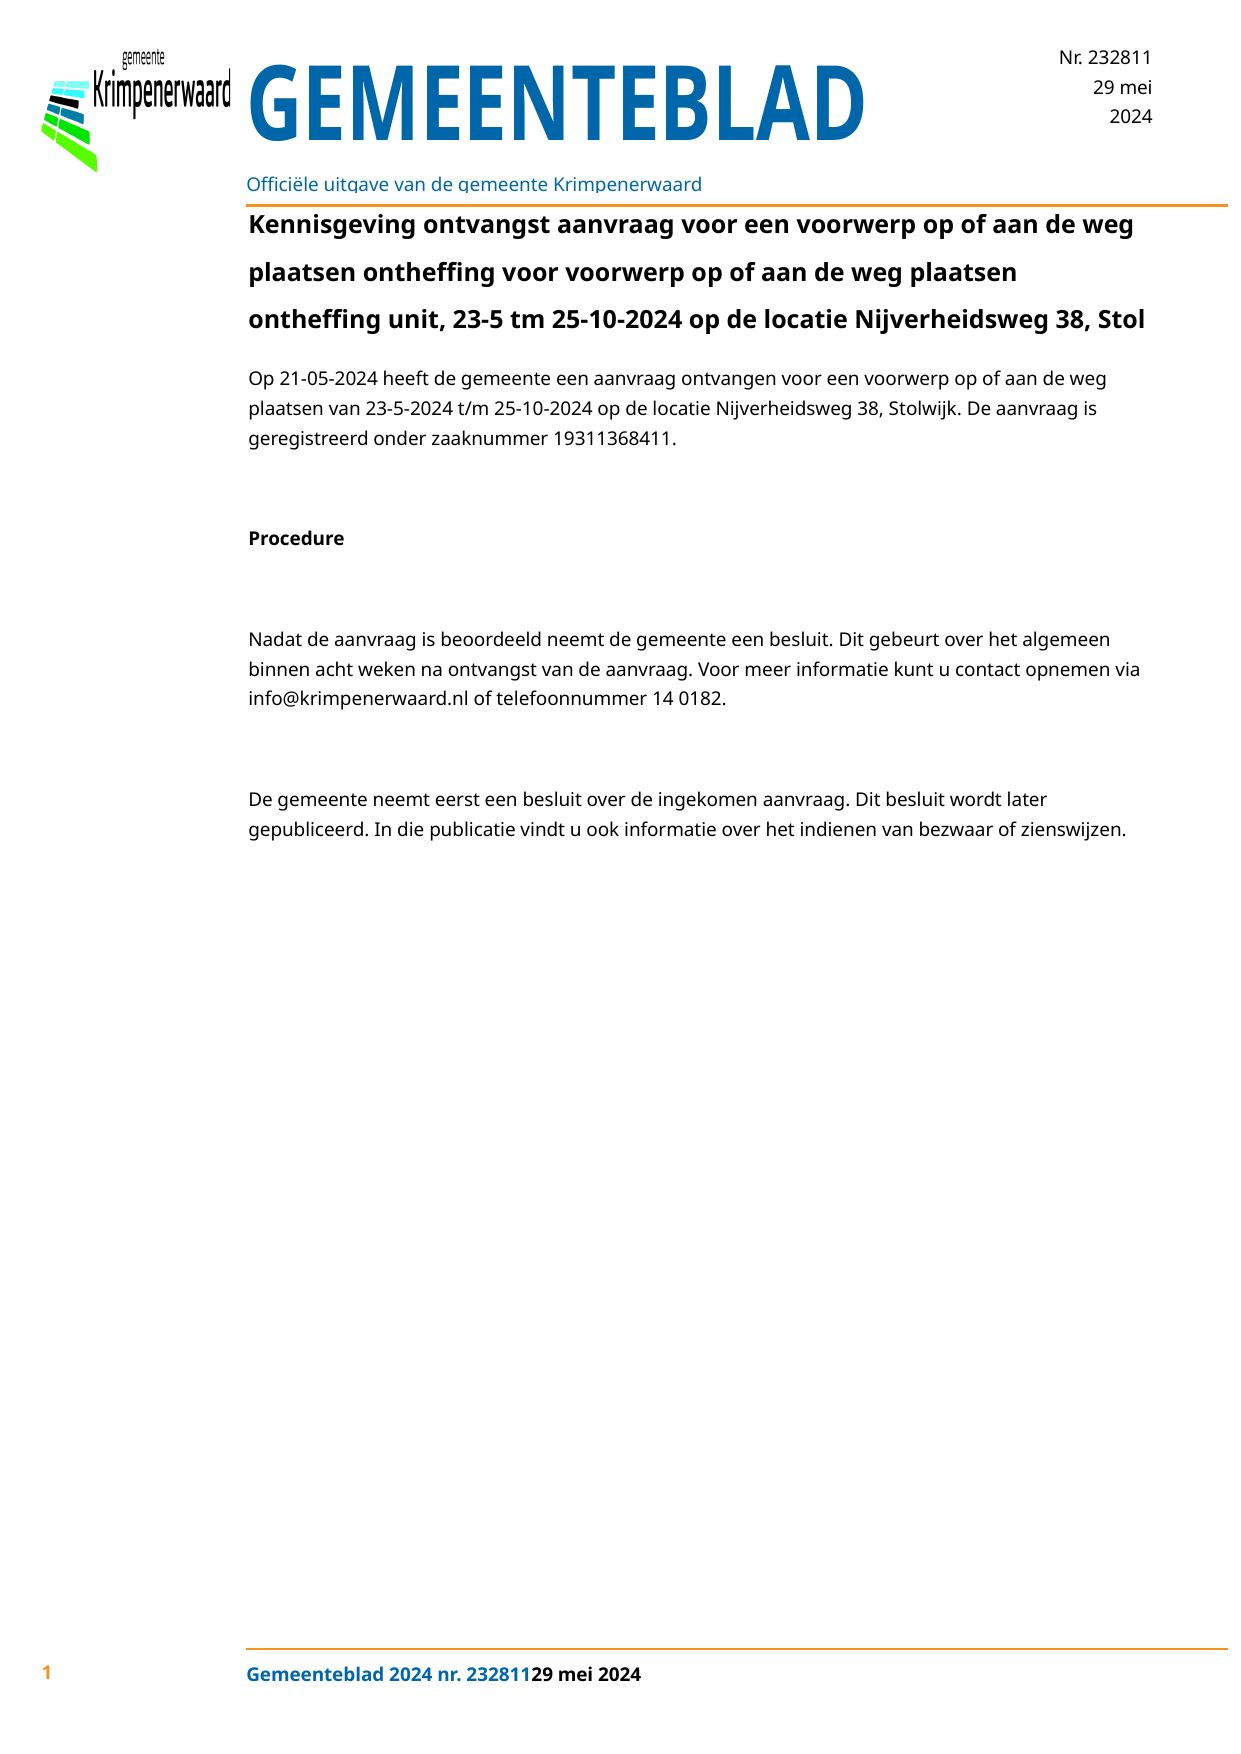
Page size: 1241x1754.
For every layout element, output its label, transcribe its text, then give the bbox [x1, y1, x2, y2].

text Op 21-05-2024 heeft de gemeente een aanvraag ontvangen voor een voorwerp op of aan de weg plaatsen van 23-5-2024 t/m 25-10-2024 op de locatie Nijverheidsweg 38, Stolwijk. De aanvraag is geregistreerd onder zaaknummer 19311368411. [248, 366, 1152, 450]
text Nadat de aanvraag is beoordeeld neemt de gemeente een besluit. Dit gebeurt over het algemeen binnen acht weken na ontvangst van de aanvraag. Voor meer informatie kunt u contact opnemen via info@krimpenerwaard.nl of telefoonnummer 14 0182. [248, 626, 1152, 711]
text Kennisgeving ontvangst aanvraag voor een voorwerp op of aan de weg plaatsen ontheffing voor voorwerp op of aan de weg plaatsen ontheffing unit, 23-5 tm 25-10-2024 op de locatie Nijverheidsweg 38, Stol [248, 207, 1152, 336]
text De gemeente neemt eerst een besluit over de ingekomen aanvraag. Dit besluit wordt later gepubliceerd. In die publicatie vindt u ook informatie over het indienen van bezwaar of zienswijzen. [248, 786, 1152, 842]
text Procedure [248, 526, 1152, 551]
picture [41, 47, 231, 172]
